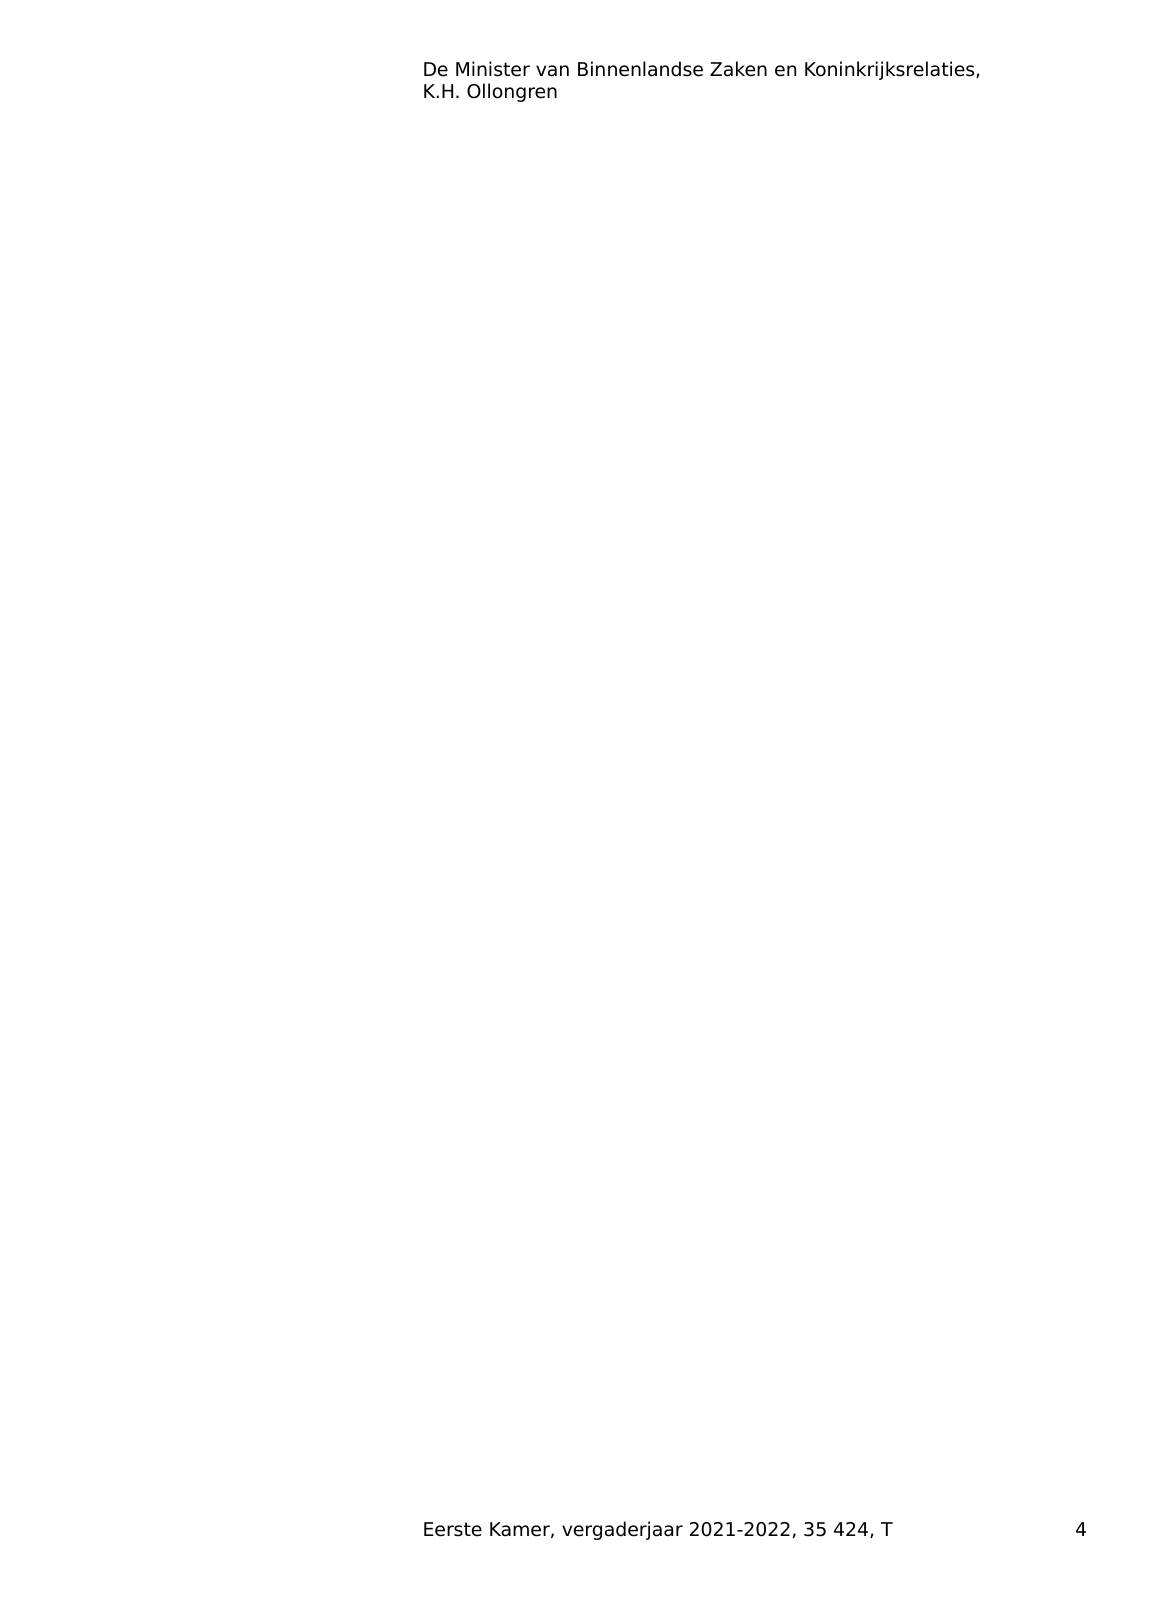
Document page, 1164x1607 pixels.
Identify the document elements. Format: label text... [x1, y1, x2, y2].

text De Minister van Binnenlandse Zaken en Koninkrijksrelaties, K.H. Ollongren [422, 59, 1087, 103]
